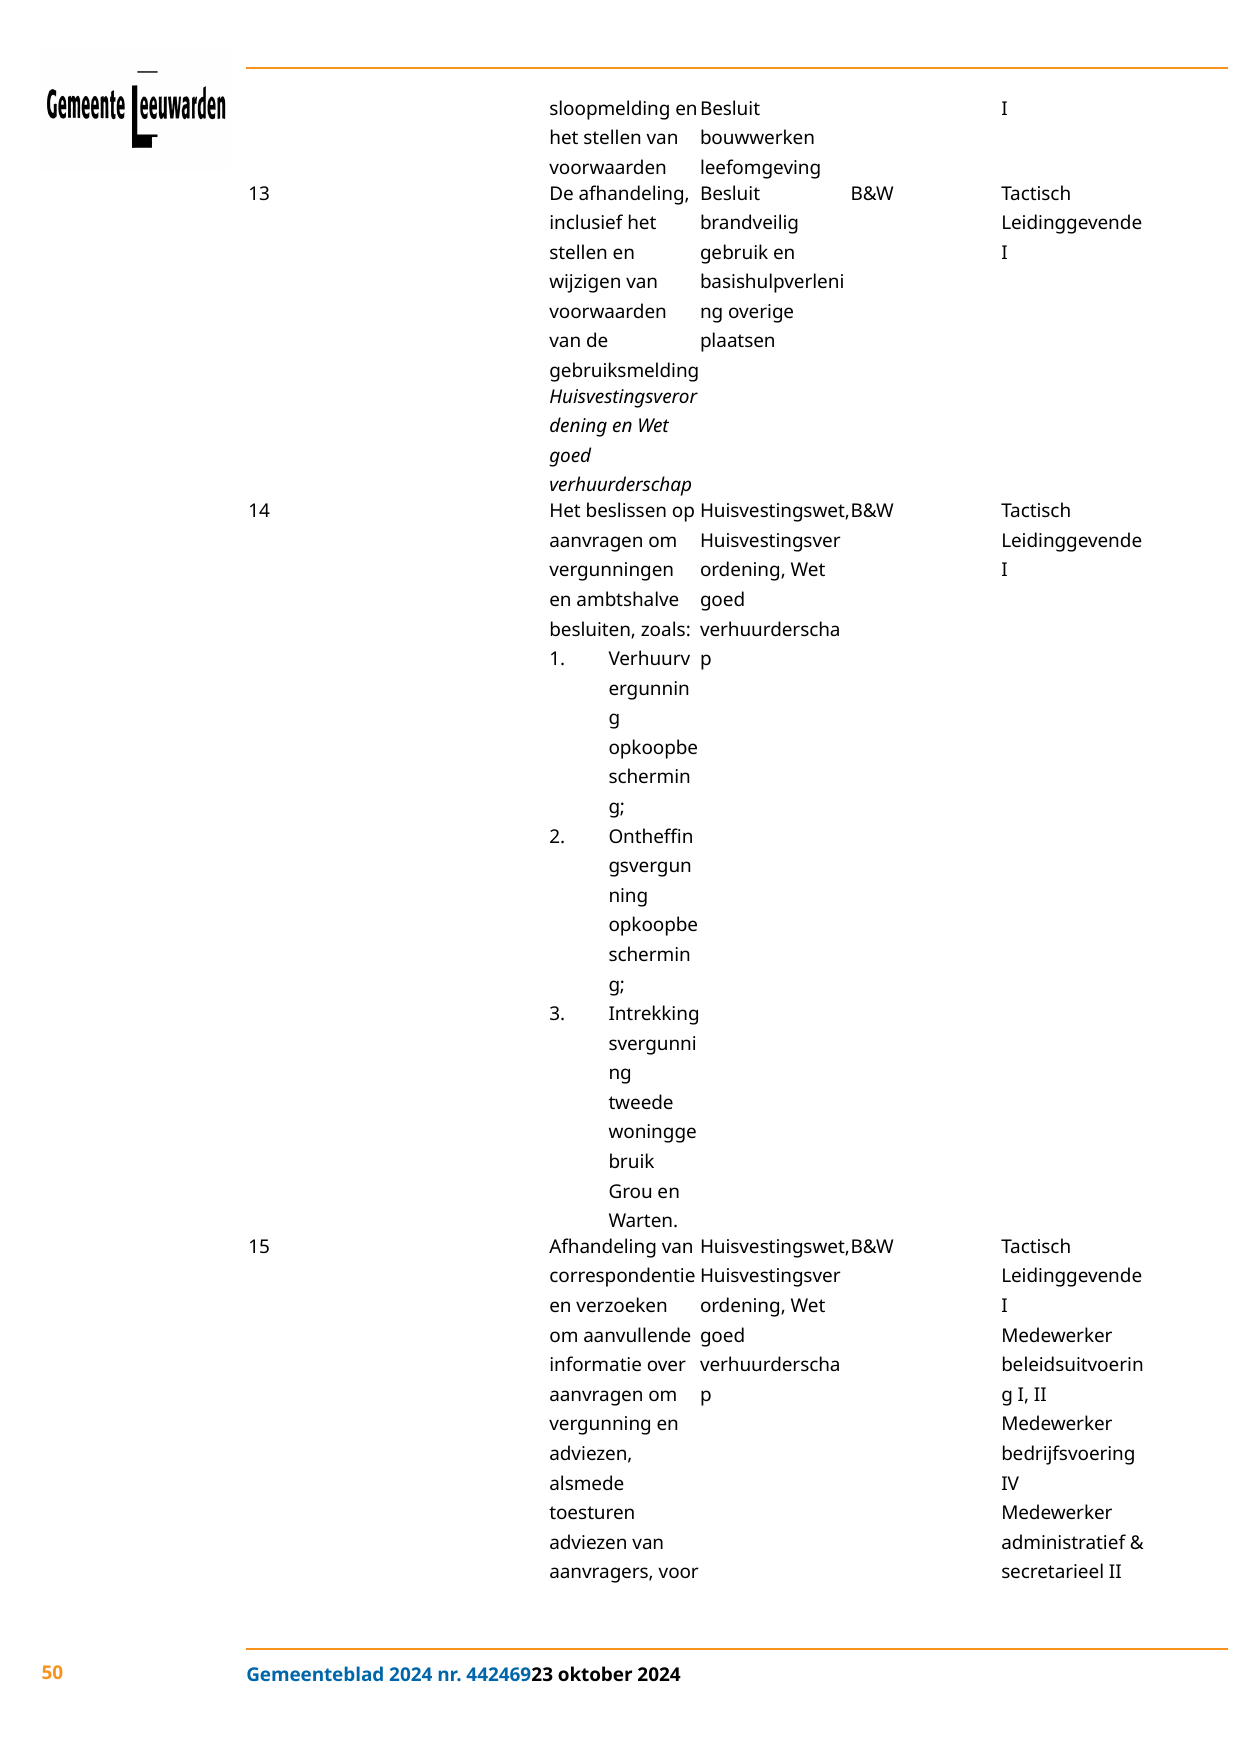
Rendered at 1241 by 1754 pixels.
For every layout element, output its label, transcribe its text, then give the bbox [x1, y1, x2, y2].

table_cell Besluit bouwwerken leefomgeving [700, 95, 850, 180]
table_cell Tactisch Leidinggevende I Medewerker beleidsuitvoering I, II Medewerker bedrijfsvoering IV Medewerker administratief & secretarieel II [1001, 1233, 1152, 1584]
picture [41, 47, 231, 172]
table_cell Besluit brandveilig gebruik en basishulpverlening overige plaatsen [700, 180, 850, 383]
table_cell [1001, 383, 1152, 497]
table_cell [248, 95, 549, 180]
table_cell B&W [850, 1233, 1001, 1584]
table_cell [850, 95, 1001, 180]
table_cell De afhandeling, inclusief het stellen en wijzigen van voorwaarden van de gebruiksmelding [549, 180, 700, 383]
table_cell Huisvestingswet, Huisvestingsverordening, Wet goed verhuurderschap [700, 1233, 850, 1584]
table_cell B&W [850, 180, 1001, 383]
table_cell Tactisch Leidinggevende I [1001, 180, 1152, 383]
table_cell Tactisch Leidinggevende I [1001, 498, 1152, 1233]
table_cell [248, 383, 549, 497]
table_cell sloopmelding en het stellen van voorwaarden [549, 95, 700, 180]
table_cell Huisvestingswet, Huisvestingsverordening, Wet goed verhuurderschap [700, 498, 850, 1233]
table_cell Huisvestingsverordening en Wet goed verhuurderschap [549, 383, 700, 497]
table_cell Het beslissen op aanvragen om vergunningen en ambtshalve besluiten, zoals: Verhuurvergunning opkoopbescherming; Ontheffingsvergunning opkoopbescherming; Intrekkingsvergunning tweede woninggebruik Grou en Warten. [549, 498, 700, 1233]
table_cell 13 [248, 180, 549, 383]
table_cell [850, 383, 1001, 497]
table_cell 14 [248, 498, 549, 1233]
table_cell B&W [850, 498, 1001, 1233]
table_cell Afhandeling van correspondentie en verzoeken om aanvullende informatie over aanvragen om vergunning en adviezen, alsmede toesturen adviezen van aanvragers, voor [549, 1233, 700, 1584]
table_cell 15 [248, 1233, 549, 1584]
table_cell I [1001, 95, 1152, 180]
table_cell [700, 383, 850, 497]
